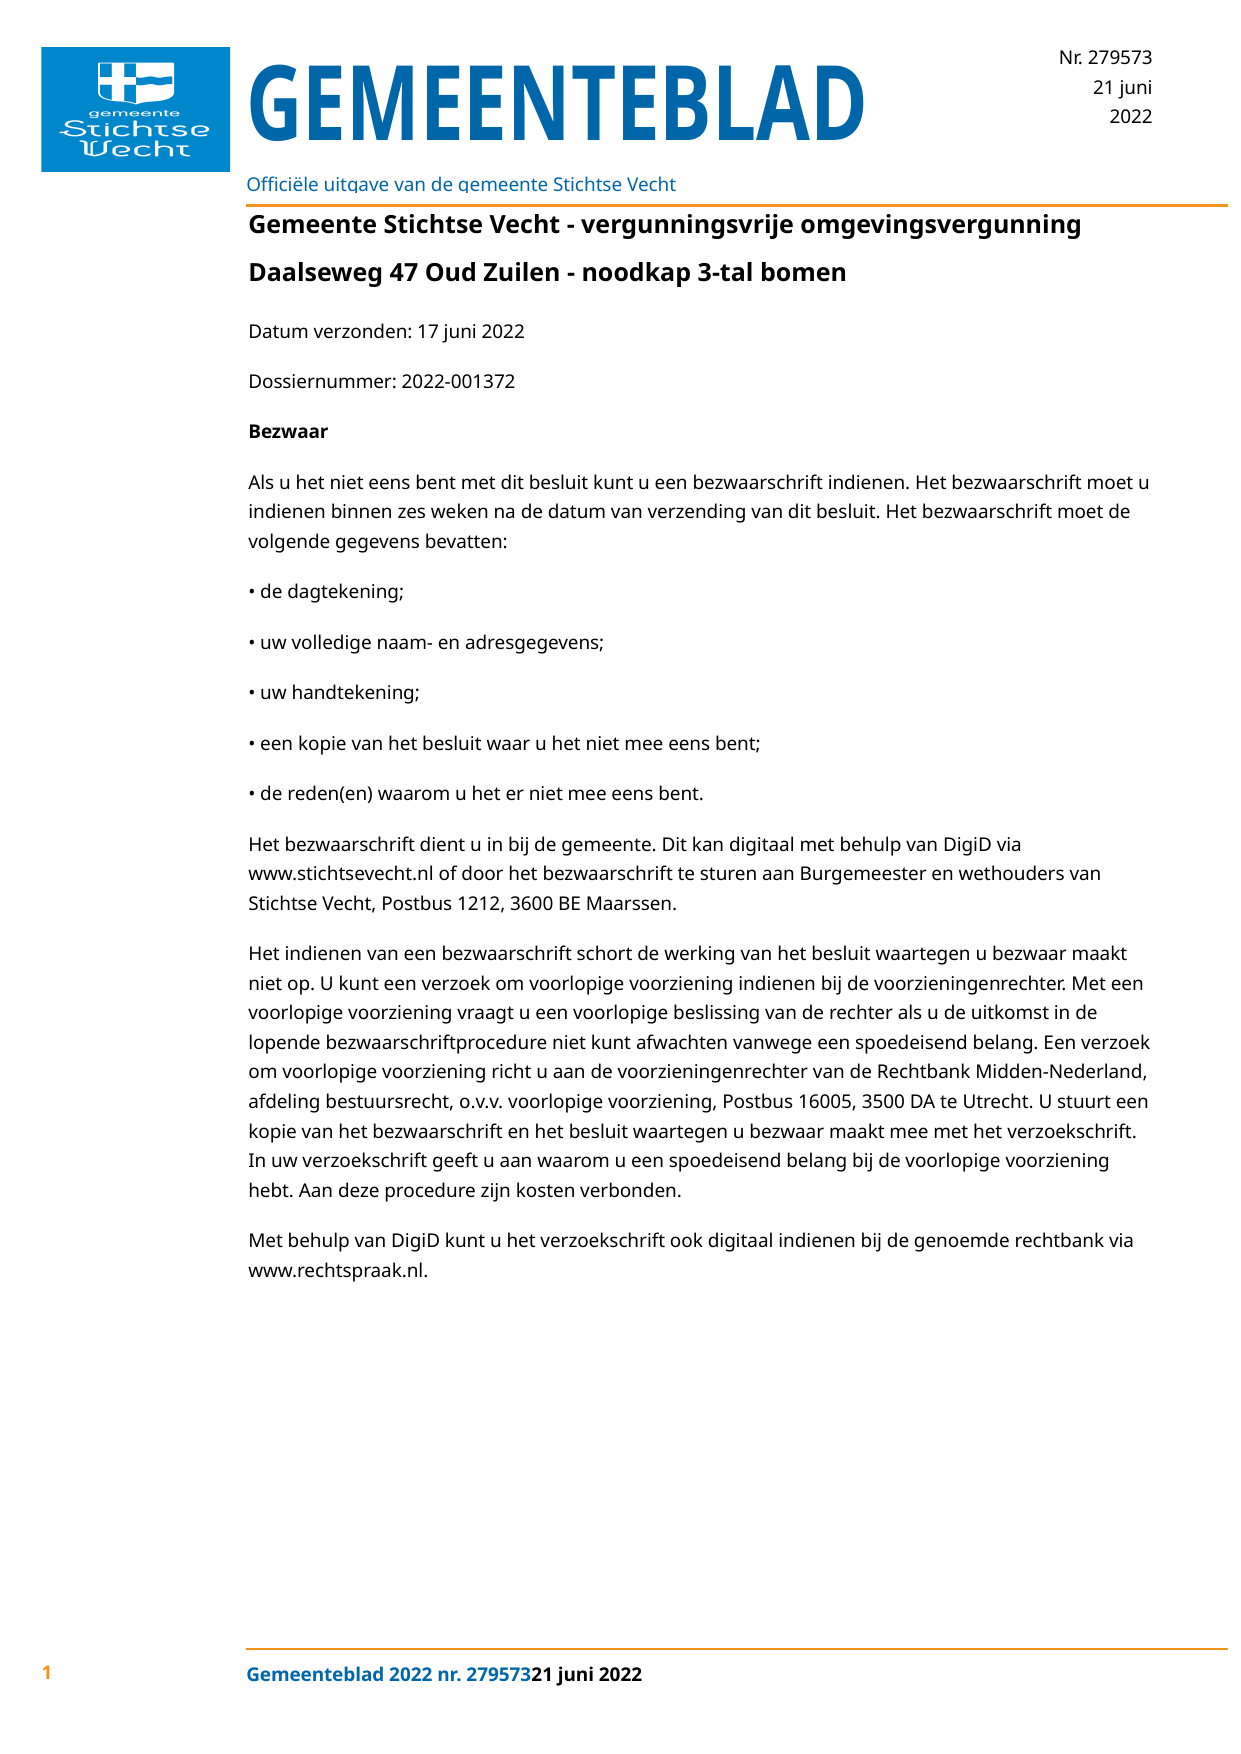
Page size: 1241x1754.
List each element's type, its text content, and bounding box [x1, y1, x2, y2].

text Het bezwaarschrift dient u in bij de gemeente. Dit kan digitaal met behulp van DigiD via www.stichtsevecht.nl of door het bezwaarschrift te sturen aan Burgemeester en wethouders van Stichtse Vecht, Postbus 1212, 3600 BE Maarssen. [248, 831, 1152, 916]
text Dossiernummer: 2022-001372 [248, 368, 1152, 394]
text • de dagtekening; [248, 579, 1152, 604]
text Als u het niet eens bent met dit besluit kunt u een bezwaarschrift indienen. Het bezwaarschrift moet u indienen binnen zes weken na de datum van verzending van dit besluit. Het bezwaarschrift moet de volgende gegevens bevatten: [248, 469, 1152, 554]
text Datum verzonden: 17 juni 2022 [248, 318, 1152, 344]
text • een kopie van het besluit waar u het niet mee eens bent; [248, 730, 1152, 756]
text Gemeente Stichtse Vecht - vergunningsvrije omgevingsvergunning Daalseweg 47 Oud Zuilen - noodkap 3-tal bomen [248, 207, 1152, 288]
picture [137, 63, 174, 103]
text Het indienen van een bezwaarschrift schort de werking van het besluit waartegen u bezwaar maakt niet op. U kunt een verzoek om voorlopige voorziening indienen bij de voorzieningenrechter. Met een voorlopige voorziening vraagt u een voorlopige beslissing van de rechter als u de uitkomst in de lopende bezwaarschriftprocedure niet kunt afwachten vanwege een spoedeisend belang. Een verzoek om voorlopige voorziening richt u aan de voorzieningenrechter van de Rechtbank Midden-Nederland, afdeling bestuursrecht, o.v.v. voorlopige voorziening, Postbus 16005, 3500 DA te Utrecht. U stuurt een kopie van het bezwaarschrift en het besluit waartegen u bezwaar maakt mee met het verzoekschrift. In uw verzoekschrift geeft u aan waarom u een spoedeisend belang bij de voorlopige voorziening hebt. Aan deze procedure zijn kosten verbonden. [248, 940, 1152, 1203]
text • de reden(en) waarom u het er niet mee eens bent. [248, 780, 1152, 806]
text Met behulp van DigiD kunt u het verzoekschrift ook digitaal indienen bij de genoemde rechtbank via www.rechtspraak.nl. [248, 1227, 1152, 1283]
text • uw volledige naam- en adresgegevens; [248, 629, 1152, 655]
text Bezwaar [248, 419, 1152, 444]
text • uw handtekening; [248, 679, 1152, 705]
picture [99, 63, 135, 101]
